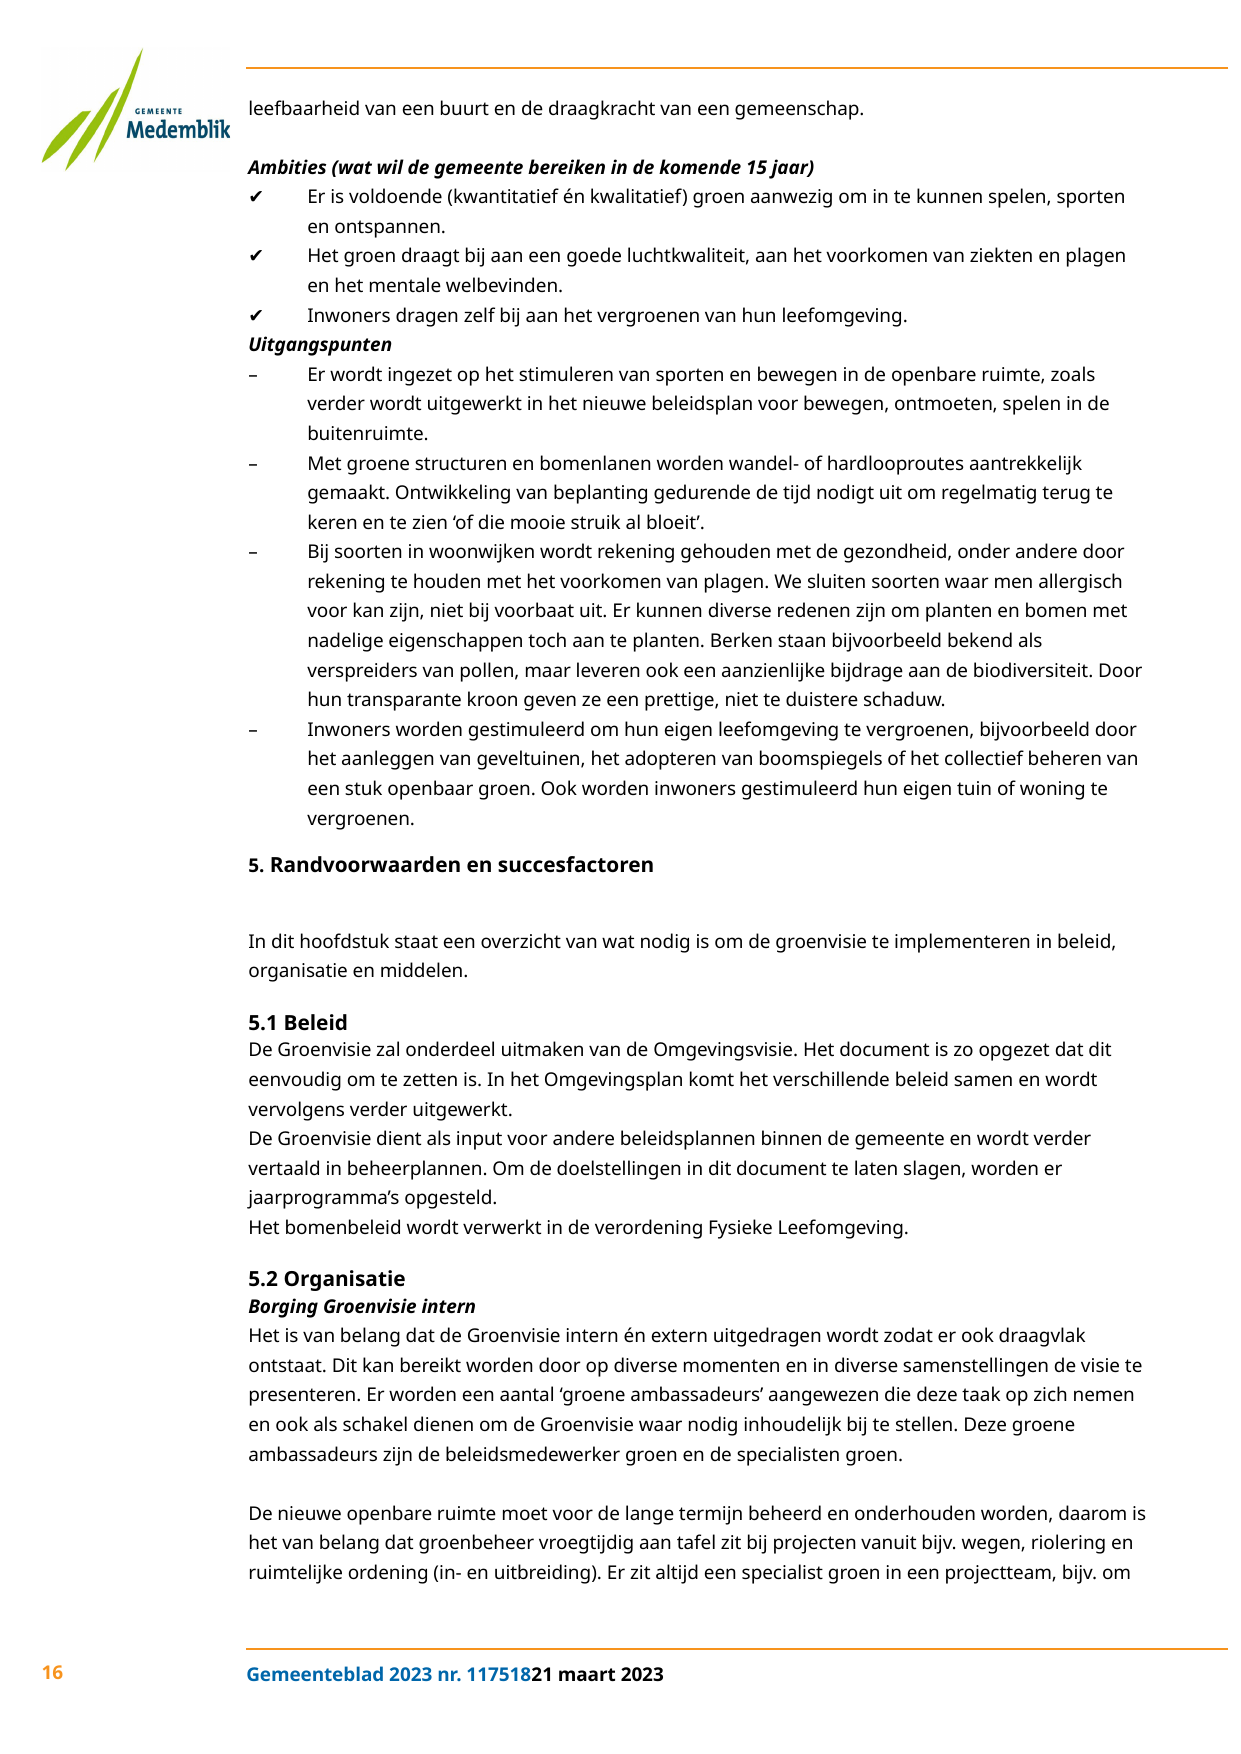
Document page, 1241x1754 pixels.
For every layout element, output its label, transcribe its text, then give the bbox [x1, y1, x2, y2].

list Er wordt ingezet op het stimuleren van sporten en bewegen in de openbare ruimte, zoals verder wordt uitgewerkt in het nieuwe beleidsplan voor bewegen, ontmoeten, spelen in de buitenruimte. [248, 361, 1152, 446]
text 5. Randvoorwaarden en succesfactoren [248, 850, 1152, 879]
text Het bomenbeleid wordt verwerkt in de verordening Fysieke Leefomgeving. [248, 1214, 1152, 1240]
text In dit hoofdstuk staat een overzicht van wat nodig is om de groenvisie te implementeren in beleid, organisatie en middelen. [248, 928, 1152, 983]
text Het is van belang dat de Groenvisie intern én extern uitgedragen wordt zodat er ook draagvlak ontstaat. Dit kan bereikt worden door op diverse momenten en in diverse samenstellingen de visie te presenteren. Er worden een aantal ‘groene ambassadeurs’ aangewezen die deze taak op zich nemen en ook als schakel dienen om de Groenvisie waar nodig inhoudelijk bij te stellen. Deze groene ambassadeurs zijn de beleidsmedewerker groen en de specialisten groen. [248, 1322, 1152, 1467]
list Inwoners dragen zelf bij aan het vergroenen van hun leefomgeving. [248, 302, 1152, 328]
text 5.1 Beleid [248, 1008, 1152, 1037]
list Inwoners worden gestimuleerd om hun eigen leefomgeving te vergroenen, bijvoorbeeld door het aanleggen van geveltuinen, het adopteren van boomspiegels of het collectief beheren van een stuk openbaar groen. Ook worden inwoners gestimuleerd hun eigen tuin of woning te vergroenen. [248, 716, 1152, 831]
list Er is voldoende (kwantitatief én kwalitatief) groen aanwezig om in te kunnen spelen, sporten en ontspannen. [248, 183, 1152, 239]
text De Groenvisie zal onderdeel uitmaken van de Omgevingsvisie. Het document is zo opgezet dat dit eenvoudig om te zetten is. In het Omgevingsplan komt het verschillende beleid samen en wordt vervolgens verder uitgewerkt. [248, 1037, 1152, 1121]
picture [41, 47, 231, 172]
text leefbaarheid van een buurt en de draagkracht van een gemeenschap. [248, 95, 1152, 121]
text Uitgangspunten [248, 331, 1152, 357]
text Ambities (wat wil de gemeente bereiken in de komende 15 jaar) [248, 154, 1152, 180]
text 5.2 Organisatie [248, 1264, 1152, 1293]
list Bij soorten in woonwijken wordt rekening gehouden met de gezondheid, onder andere door rekening te houden met het voorkomen van plagen. We sluiten soorten waar men allergisch voor kan zijn, niet bij voorbaat uit. Er kunnen diverse redenen zijn om planten en bomen met nadelige eigenschappen toch aan te planten. Berken staan bijvoorbeeld bekend als verspreiders van pollen, maar leveren ook een aanzienlijke bijdrage aan de biodiversiteit. Door hun transparante kroon geven ze een prettige, niet te duistere schaduw. [248, 538, 1152, 712]
text De nieuwe openbare ruimte moet voor de lange termijn beheerd en onderhouden worden, daarom is het van belang dat groenbeheer vroegtijdig aan tafel zit bij projecten vanuit bijv. wegen, riolering en ruimtelijke ordening (in- en uitbreiding). Er zit altijd een specialist groen in een projectteam, bijv. om [248, 1500, 1152, 1585]
list Het groen draagt bij aan een goede luchtkwaliteit, aan het voorkomen van ziekten en plagen en het mentale welbevinden. [248, 243, 1152, 298]
text De Groenvisie dient als input voor andere beleidsplannen binnen de gemeente en wordt verder vertaald in beheerplannen. Om de doelstellingen in dit document te laten slagen, worden er jaarprogramma’s opgesteld. [248, 1125, 1152, 1210]
text Borging Groenvisie intern [248, 1293, 1152, 1319]
list Met groene structuren en bomenlanen worden wandel- of hardlooproutes aantrekkelijk gemaakt. Ontwikkeling van beplanting gedurende de tijd nodigt uit om regelmatig terug te keren en te zien ‘of die mooie struik al bloeit’. [248, 450, 1152, 535]
